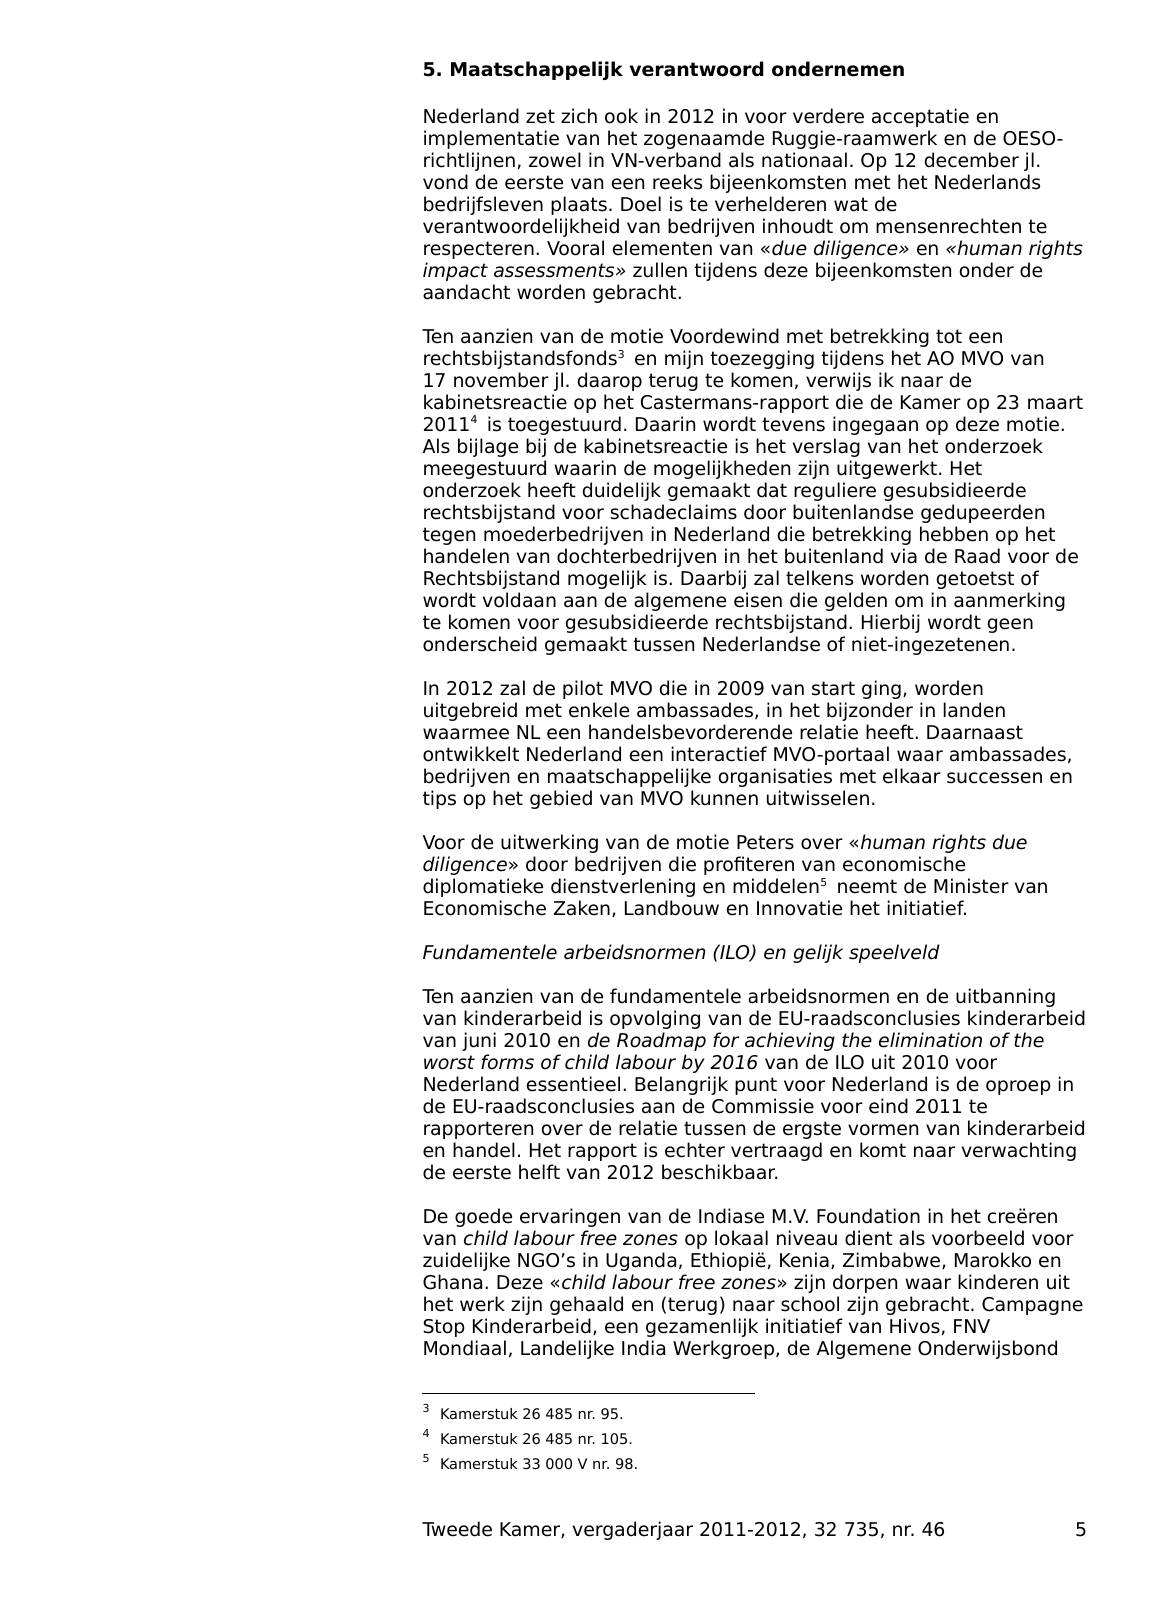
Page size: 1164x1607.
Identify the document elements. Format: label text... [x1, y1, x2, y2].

text Nederland zet zich ook in 2012 in voor verdere acceptatie en implementatie van het zogenaamde Ruggie-raamwerk en de OESO-richtlijnen, zowel in VN-verband als nationaal. Op 12 december jl. vond de eerste van een reeks bijeenkomsten met het Nederlands bedrijfsleven plaats. Doel is te verhelderen wat de verantwoordelijkheid van bedrijven inhoudt om mensenrechten te respecteren. Vooral elementen van «due diligence» en «human rights impact assessments» zullen tijdens deze bijeenkomsten onder de aandacht worden gebracht. [422, 106, 1087, 304]
text Voor de uitwerking van de motie Peters over «human rights due diligence» door bedrijven die profiteren van economische diplomatieke dienstverlening en middelen neemt de Minister van Economische Zaken, Landbouw en Innovatie het initiatief. [422, 832, 1087, 920]
text De goede ervaringen van de Indiase M.V. Foundation in het creëren van child labour free zones op lokaal niveau dient als voorbeeld voor zuidelijke NGO’s in Uganda, Ethiopië, Kenia, Zimbabwe, Marokko en Ghana. Deze «child labour free zones» zijn dorpen waar kinderen uit het werk zijn gehaald en (terug) naar school zijn gebracht. Campagne Stop Kinderarbeid, een gezamenlijk initiatief van Hivos, FNV Mondiaal, Landelijke India Werkgroep, de Algemene Onderwijsbond [422, 1206, 1087, 1360]
text Kamerstuk 26 485 nr. 105. [422, 1427, 1087, 1449]
subtitle Fundamentele arbeidsnormen (ILO) en gelijk speelveld [422, 942, 1087, 964]
subtitle 5. Maatschappelijk verantwoord ondernemen [422, 59, 1087, 81]
text Kamerstuk 33 000 V nr. 98. [422, 1452, 1087, 1474]
text Ten aanzien van de fundamentele arbeidsnormen en de uitbanning van kinderarbeid is opvolging van de EU-raadsconclusies kinderarbeid van juni 2010 en de Roadmap for achieving the elimination of the worst forms of child labour by 2016 van de ILO uit 2010 voor Nederland essentieel. Belangrijk punt voor Nederland is de oproep in de EU-raadsconclusies aan de Commissie voor eind 2011 te rapporteren over de relatie tussen de ergste vormen van kinderarbeid en handel. Het rapport is echter vertraagd en komt naar verwachting de eerste helft van 2012 beschikbaar. [422, 986, 1087, 1184]
text Ten aanzien van de motie Voordewind met betrekking tot een rechtsbijstandsfonds en mijn toezegging tijdens het AO MVO van 17 november jl. daarop terug te komen, verwijs ik naar de kabinetsreactie op het Castermans-rapport die de Kamer op 23 maart 2011 is toegestuurd. Daarin wordt tevens ingegaan op deze motie. Als bijlage bij de kabinetsreactie is het verslag van het onderzoek meegestuurd waarin de mogelijkheden zijn uitgewerkt. Het onderzoek heeft duidelijk gemaakt dat reguliere gesubsidieerde rechtsbijstand voor schadeclaims door buitenlandse gedupeerden tegen moederbedrijven in Nederland die betrekking hebben op het handelen van dochterbedrijven in het buitenland via de Raad voor de Rechtsbijstand mogelijk is. Daarbij zal telkens worden getoetst of wordt voldaan aan de algemene eisen die gelden om in aanmerking te komen voor gesubsidieerde rechtsbijstand. Hierbij wordt geen onderscheid gemaakt tussen Nederlandse of niet-ingezetenen. [422, 326, 1087, 656]
text Kamerstuk 26 485 nr. 95. [422, 1402, 1087, 1424]
text In 2012 zal de pilot MVO die in 2009 van start ging, worden uitgebreid met enkele ambassades, in het bijzonder in landen waarmee NL een handelsbevorderende relatie heeft. Daarnaast ontwikkelt Nederland een interactief MVO-portaal waar ambassades, bedrijven en maatschappelijke organisaties met elkaar successen en tips op het gebied van MVO kunnen uitwisselen. [422, 678, 1087, 810]
